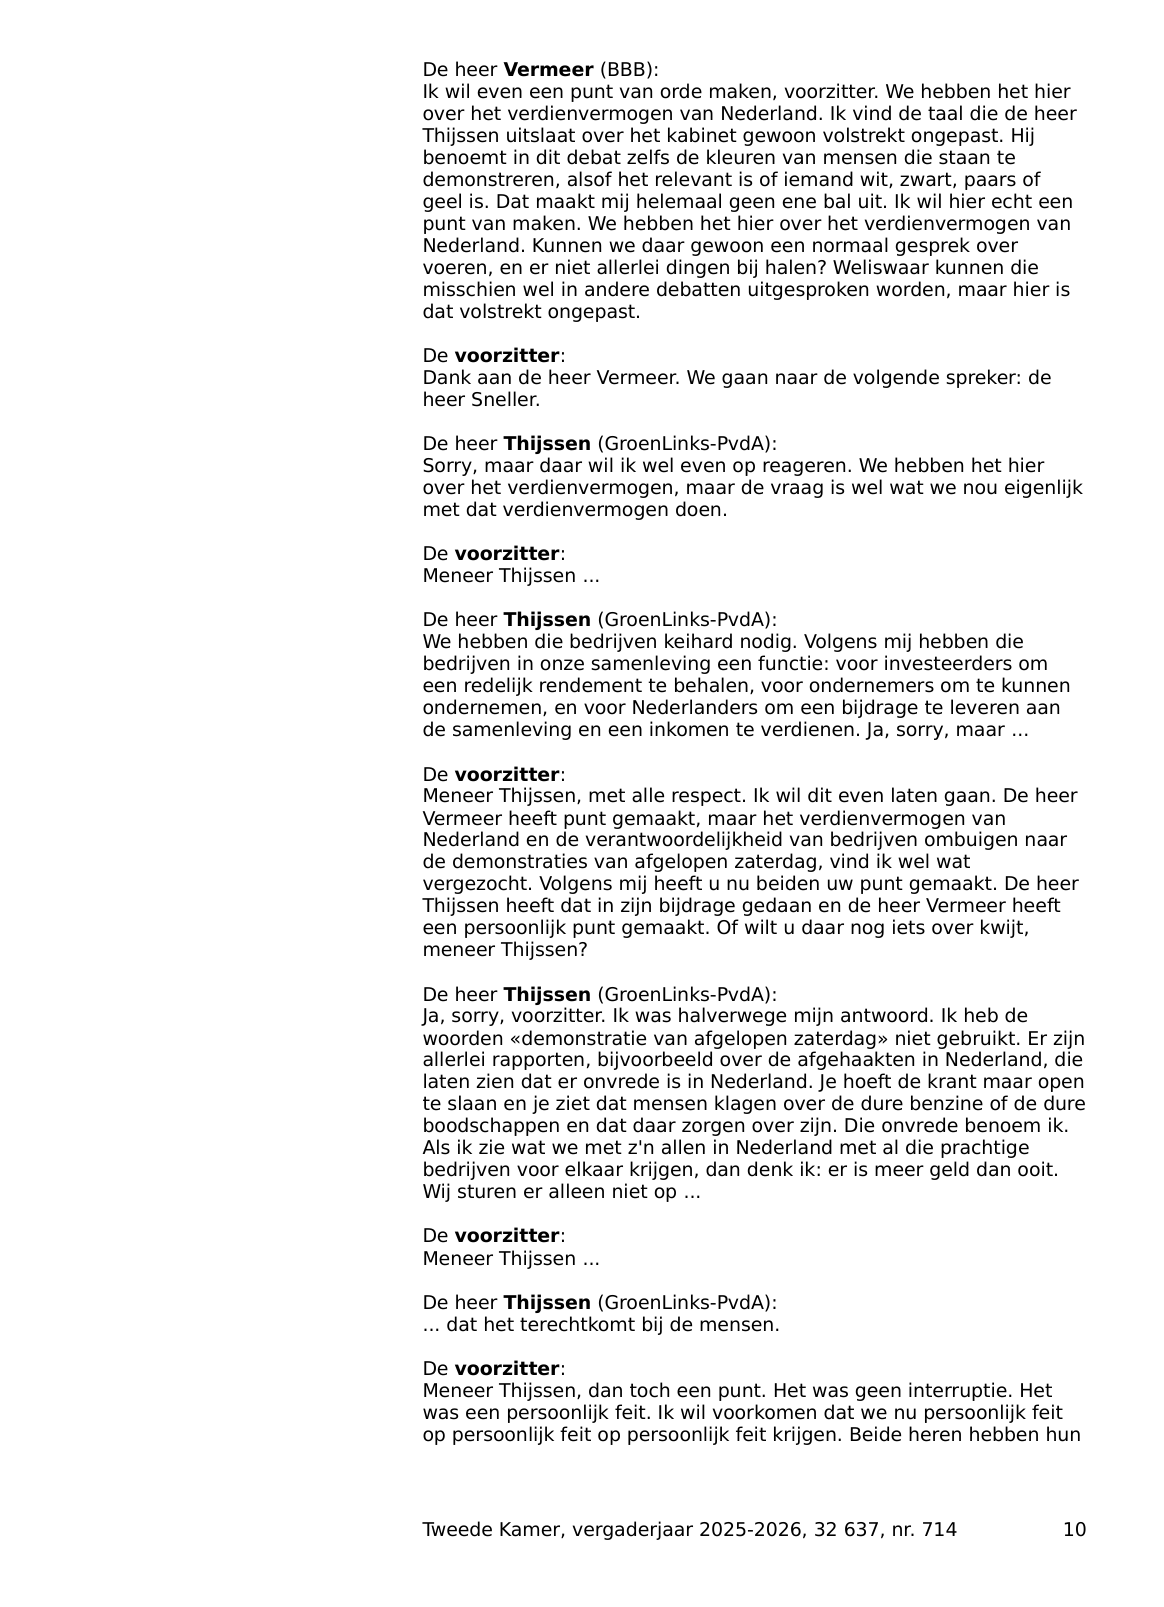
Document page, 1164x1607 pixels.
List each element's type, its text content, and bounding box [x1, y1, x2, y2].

text ... dat het terechtkomt bij de mensen. [422, 1313, 1087, 1336]
text De voorzitter: [422, 1358, 1087, 1380]
text We hebben die bedrijven keihard nodig. Volgens mij hebben die bedrijven in onze samenleving een functie: voor investeerders om een redelijk rendement te behalen, voor ondernemers om te kunnen ondernemen, en voor Nederlanders om een bijdrage te leveren aan de samenleving en een inkomen te verdienen. Ja, sorry, maar ... [422, 631, 1087, 741]
text Sorry, maar daar wil ik wel even op reageren. We hebben het hier over het verdienvermogen, maar de vraag is wel wat we nou eigenlijk met dat verdienvermogen doen. [422, 455, 1087, 521]
text De heer Thijssen (GroenLinks-PvdA): [422, 433, 1087, 455]
text Meneer Thijssen, met alle respect. Ik wil dit even laten gaan. De heer Vermeer heeft punt gemaakt, maar het verdienvermogen van Nederland en de verantwoordelijkheid van bedrijven ombuigen naar de demonstraties van afgelopen zaterdag, vind ik wel wat vergezocht. Volgens mij heeft u nu beiden uw punt gemaakt. De heer Thijssen heeft dat in zijn bijdrage gedaan en de heer Vermeer heeft een persoonlijk punt gemaakt. Of wilt u daar nog iets over kwijt, meneer Thijssen? [422, 785, 1087, 961]
text Meneer Thijssen ... [422, 1247, 1087, 1269]
text Meneer Thijssen ... [422, 565, 1087, 587]
text De heer Thijssen (GroenLinks-PvdA): [422, 609, 1087, 631]
text Ik wil even een punt van orde maken, voorzitter. We hebben het hier over het verdienvermogen van Nederland. Ik vind de taal die de heer Thijssen uitslaat over het kabinet gewoon volstrekt ongepast. Hij benoemt in dit debat zelfs de kleuren van mensen die staan te demonstreren, alsof het relevant is of iemand wit, zwart, paars of geel is. Dat maakt mij helemaal geen ene bal uit. Ik wil hier echt een punt van maken. We hebben het hier over het verdienvermogen van Nederland. Kunnen we daar gewoon een normaal gesprek over voeren, en er niet allerlei dingen bij halen? Weliswaar kunnen die misschien wel in andere debatten uitgesproken worden, maar hier is dat volstrekt ongepast. [422, 81, 1087, 323]
text De voorzitter: [422, 763, 1087, 785]
text Dank aan de heer Vermeer. We gaan naar de volgende spreker: de heer Sneller. [422, 367, 1087, 411]
text Ja, sorry, voorzitter. Ik was halverwege mijn antwoord. Ik heb de woorden «demonstratie van afgelopen zaterdag» niet gebruikt. Er zijn allerlei rapporten, bijvoorbeeld over de afgehaakten in Nederland, die laten zien dat er onvrede is in Nederland. Je hoeft de krant maar open te slaan en je ziet dat mensen klagen over de dure benzine of de dure boodschappen en dat daar zorgen over zijn. Die onvrede benoem ik. Als ik zie wat we met z'n allen in Nederland met al die prachtige bedrijven voor elkaar krijgen, dan denk ik: er is meer geld dan ooit. Wij sturen er alleen niet op ... [422, 1005, 1087, 1203]
text Meneer Thijssen, dan toch een punt. Het was geen interruptie. Het was een persoonlijk feit. Ik wil voorkomen dat we nu persoonlijk feit op persoonlijk feit op persoonlijk feit krijgen. Beide heren hebben hun [422, 1380, 1087, 1446]
text De voorzitter: [422, 1225, 1087, 1247]
text De heer Thijssen (GroenLinks-PvdA): [422, 1292, 1087, 1313]
text De heer Thijssen (GroenLinks-PvdA): [422, 983, 1087, 1005]
text De voorzitter: [422, 345, 1087, 367]
text De heer Vermeer (BBB): [422, 59, 1087, 81]
text De voorzitter: [422, 543, 1087, 565]
